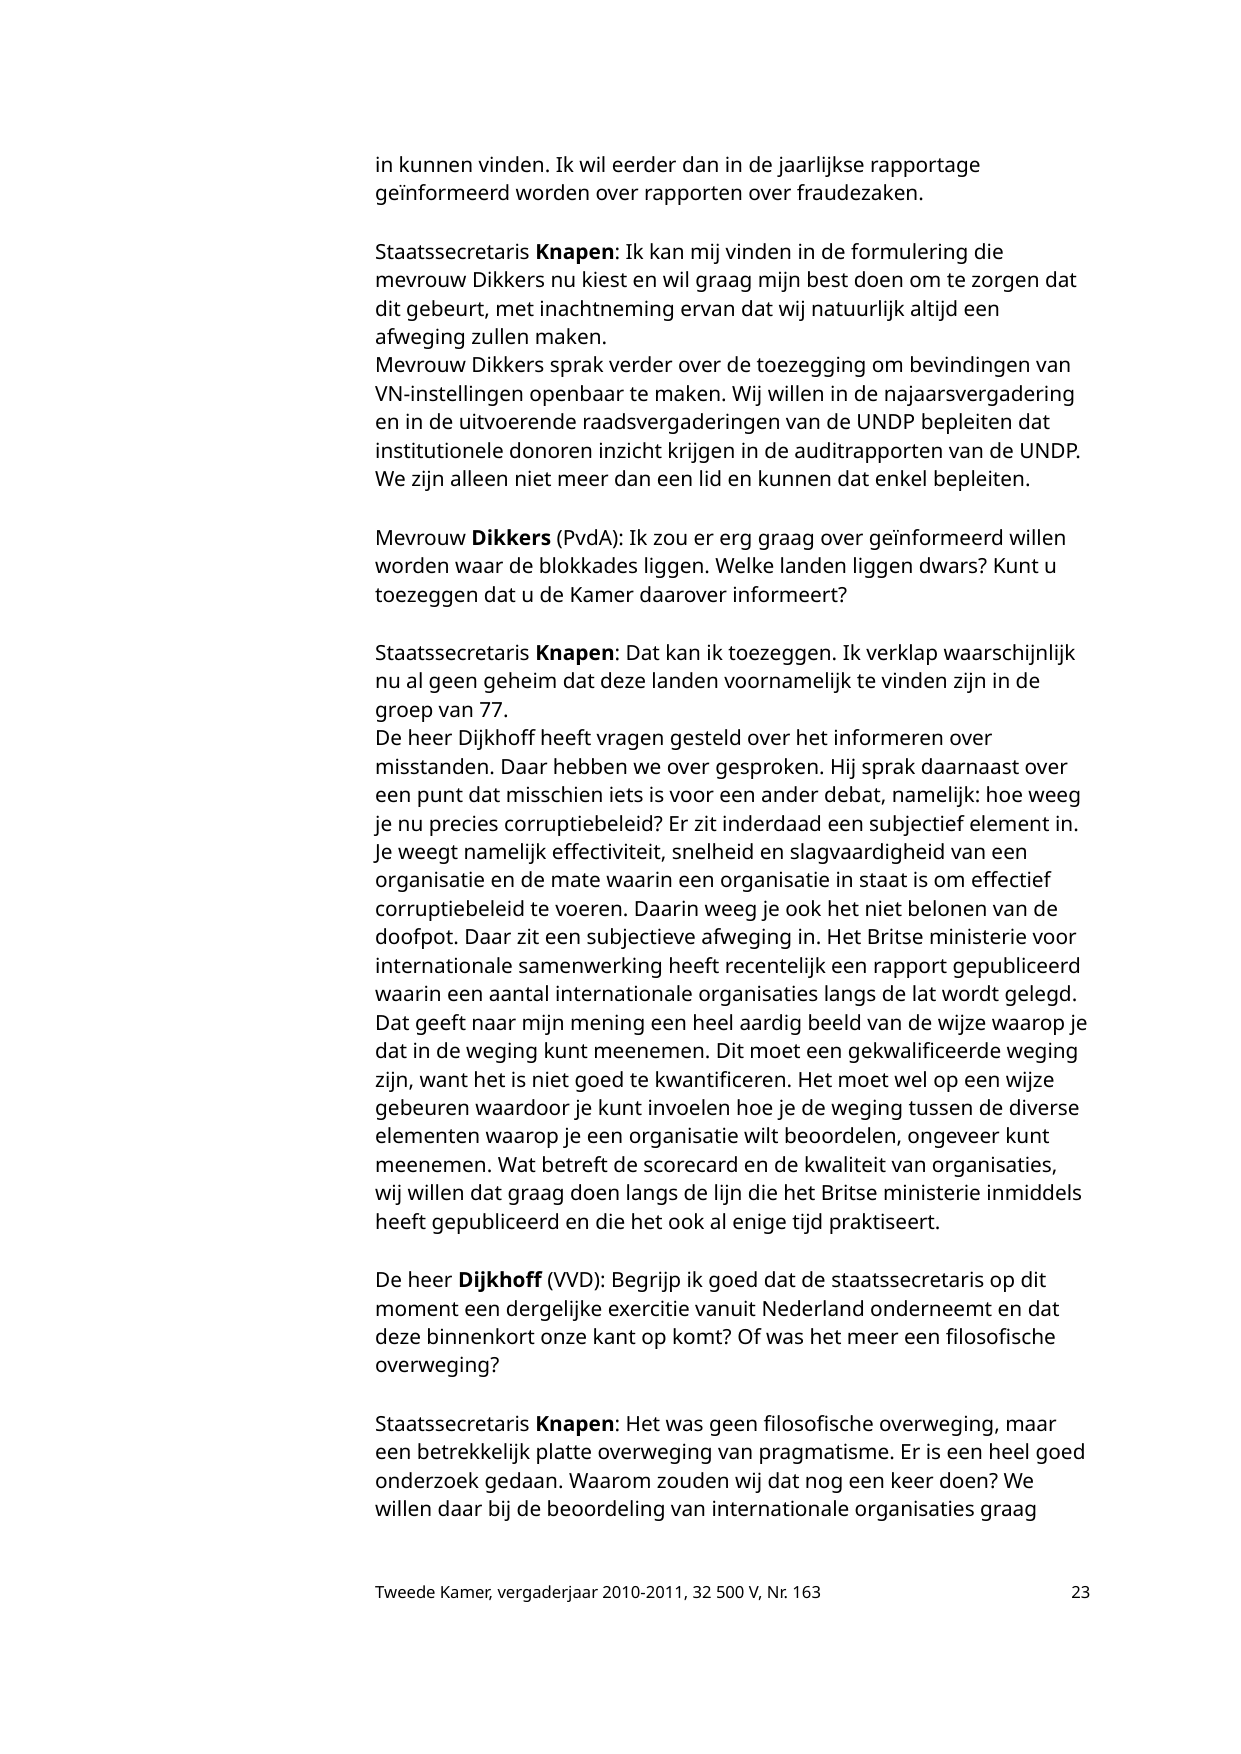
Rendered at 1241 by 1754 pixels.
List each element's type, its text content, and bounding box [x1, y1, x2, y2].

text in kunnen vinden. Ik wil eerder dan in de jaarlijkse rapportage geïnformeerd worden over rapporten over fraudezaken. [375, 150, 1090, 207]
text Staatssecretaris Knapen: Ik kan mij vinden in de formulering die mevrouw Dikkers nu kiest en wil graag mijn best doen om te zorgen dat dit gebeurt, met inachtneming ervan dat wij natuurlijk altijd een afweging zullen maken. [375, 237, 1090, 351]
text De heer Dijkhoff heeft vragen gesteld over het informeren over misstanden. Daar hebben we over gesproken. Hij sprak daarnaast over een punt dat misschien iets is voor een ander debat, namelijk: hoe weeg je nu precies corruptiebeleid? Er zit inderdaad een subjectief element in. Je weegt namelijk effectiviteit, snelheid en slagvaardigheid van een organisatie en de mate waarin een organisatie in staat is om effectief corruptiebeleid te voeren. Daarin weeg je ook het niet belonen van de doofpot. Daar zit een subjectieve afweging in. Het Britse ministerie voor internationale samenwerking heeft recentelijk een rapport gepubliceerd waarin een aantal internationale organisaties langs de lat wordt gelegd. Dat geeft naar mijn mening een heel aardig beeld van de wijze waarop je dat in de weging kunt meenemen. Dit moet een gekwalificeerde weging zijn, want het is niet goed te kwantificeren. Het moet wel op een wijze gebeuren waardoor je kunt invoelen hoe je de weging tussen de diverse elementen waarop je een organisatie wilt beoordelen, ongeveer kunt meenemen. Wat betreft de scorecard en de kwaliteit van organisaties, wij willen dat graag doen langs de lijn die het Britse ministerie inmiddels heeft gepubliceerd en die het ook al enige tijd praktiseert. [375, 723, 1090, 1235]
text De heer Dijkhoff (VVD): Begrijp ik goed dat de staatssecretaris op dit moment een dergelijke exercitie vanuit Nederland onderneemt en dat deze binnenkort onze kant op komt? Of was het meer een filosofische overweging? [375, 1265, 1090, 1379]
text Mevrouw Dikkers sprak verder over de toezegging om bevindingen van VN-instellingen openbaar te maken. Wij willen in de najaarsvergadering en in de uitvoerende raadsvergaderingen van de UNDP bepleiten dat institutionele donoren inzicht krijgen in de auditrapporten van de UNDP. We zijn alleen niet meer dan een lid en kunnen dat enkel bepleiten. [375, 351, 1090, 493]
text Mevrouw Dikkers (PvdA): Ik zou er erg graag over geïnformeerd willen worden waar de blokkades liggen. Welke landen liggen dwars? Kunt u toezeggen dat u de Kamer daarover informeert? [375, 523, 1090, 608]
text Staatssecretaris Knapen: Dat kan ik toezeggen. Ik verklap waarschijnlijk nu al geen geheim dat deze landen voornamelijk te vinden zijn in de groep van 77. [375, 638, 1090, 723]
text Staatssecretaris Knapen: Het was geen filosofische overweging, maar een betrekkelijk platte overweging van pragmatisme. Er is een heel goed onderzoek gedaan. Waarom zouden wij dat nog een keer doen? We willen daar bij de beoordeling van internationale organisaties graag [375, 1409, 1090, 1523]
